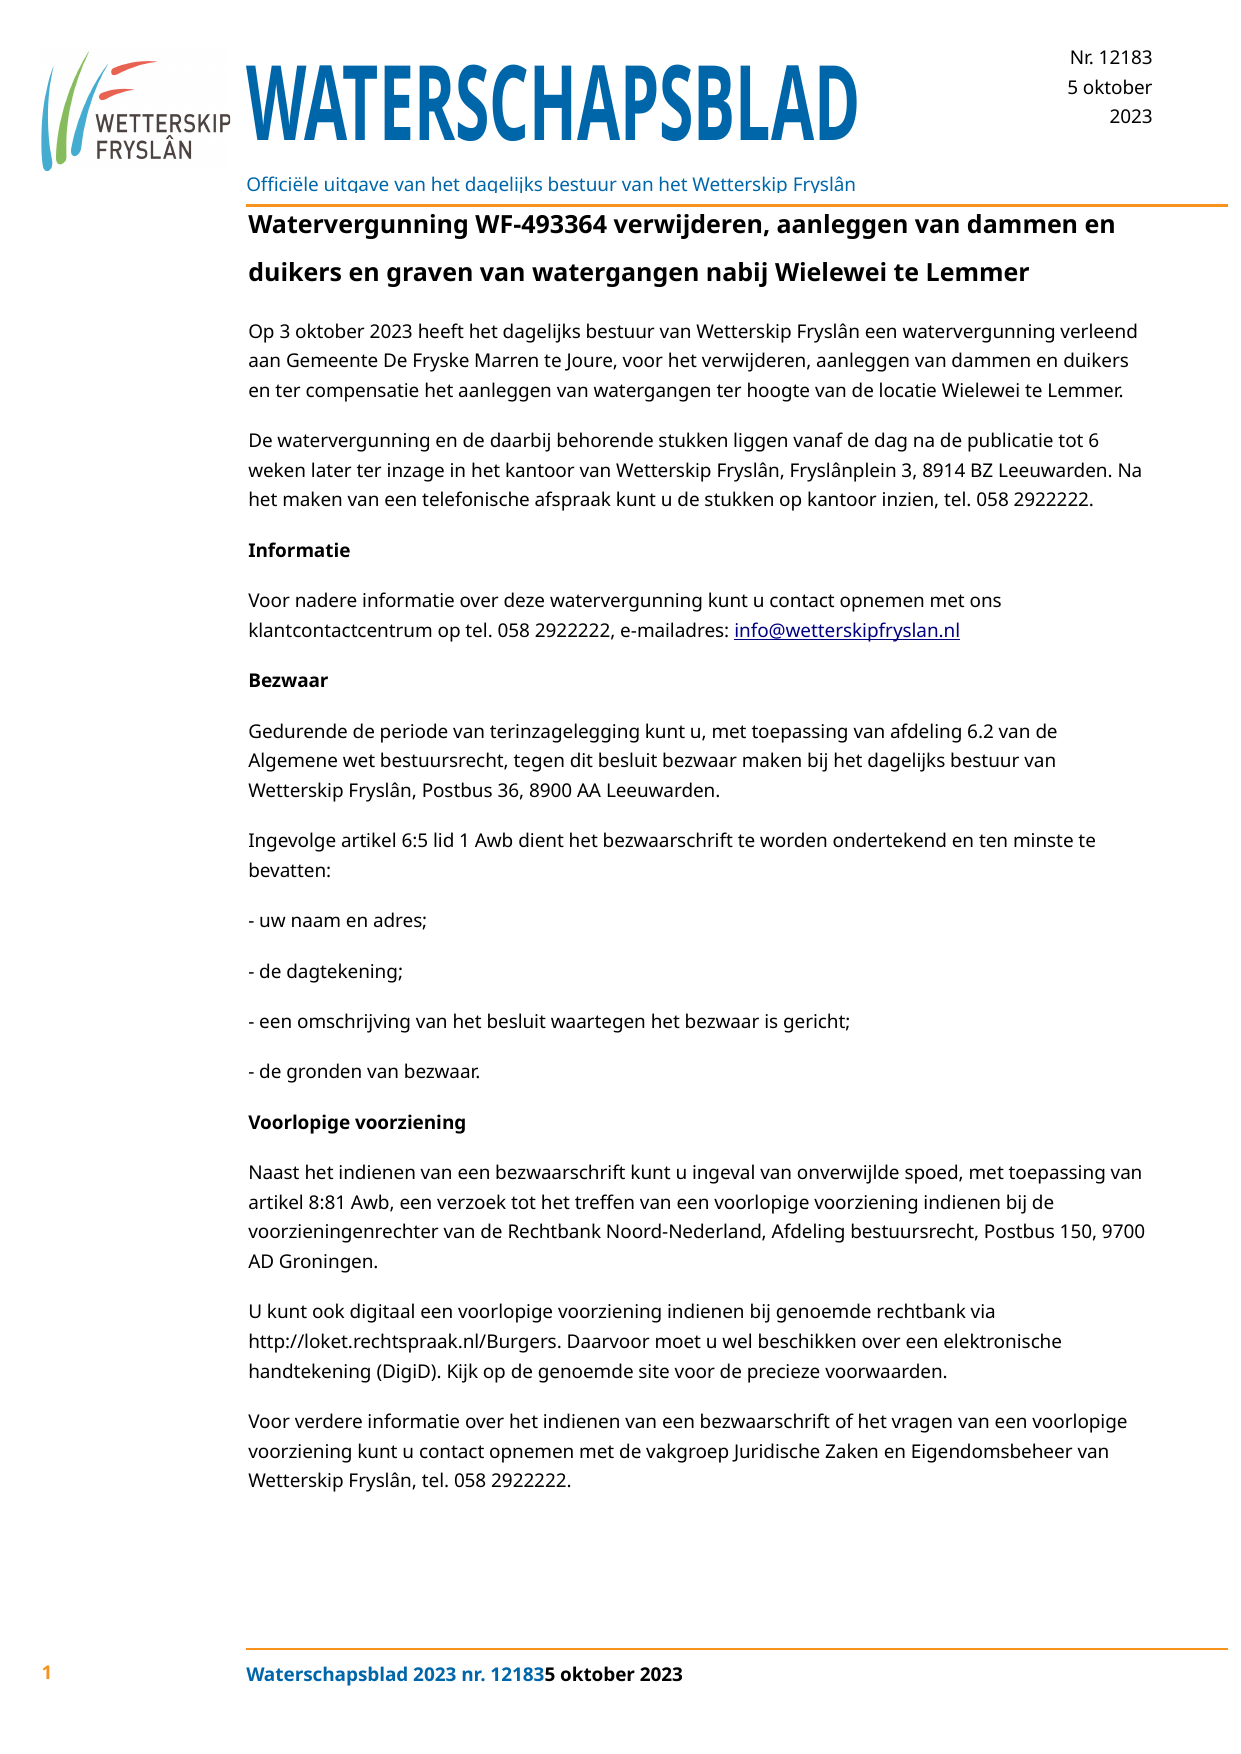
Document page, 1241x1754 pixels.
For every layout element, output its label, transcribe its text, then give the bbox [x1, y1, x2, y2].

text Voor nadere informatie over deze watervergunning kunt u contact opnemen met ons klantcontactcentrum op tel. 058 2922222, e-mailadres: info@wetterskipfryslan.nl [248, 587, 1152, 643]
picture [41, 47, 231, 172]
text Informatie [248, 537, 1152, 563]
text Gedurende de periode van terinzagelegging kunt u, met toepassing van afdeling 6.2 van de Algemene wet bestuursrecht, tegen dit besluit bezwaar maken bij het dagelijks bestuur van Wetterskip Fryslân, Postbus 36, 8900 AA Leeuwarden. [248, 718, 1152, 803]
text Op 3 oktober 2023 heeft het dagelijks bestuur van Wetterskip Fryslân een watervergunning verleend aan Gemeente De Fryske Marren te Joure, voor het verwijderen, aanleggen van dammen en duikers en ter compensatie het aanleggen van watergangen ter hoogte van de locatie Wielewei te Lemmer. [248, 318, 1152, 403]
text - de dagtekening; [248, 958, 1152, 984]
text Voorlopige voorziening [248, 1109, 1152, 1135]
text U kunt ook digitaal een voorlopige voorziening indienen bij genoemde rechtbank via http://loket.rechtspraak.nl/Burgers. Daarvoor moet u wel beschikken over een elektronische handtekening (DigiD). Kijk op de genoemde site voor de precieze voorwaarden. [248, 1299, 1152, 1384]
text - uw naam en adres; [248, 907, 1152, 933]
text - een omschrijving van het besluit waartegen het bezwaar is gericht; [248, 1008, 1152, 1034]
text Watervergunning WF-493364 verwijderen, aanleggen van dammen en duikers en graven van watergangen nabij Wielewei te Lemmer [248, 207, 1152, 288]
text Voor verdere informatie over het indienen van een bezwaarschrift of het vragen van een voorlopige voorziening kunt u contact opnemen met de vakgroep Juridische Zaken en Eigendomsbeheer van Wetterskip Fryslân, tel. 058 2922222. [248, 1408, 1152, 1493]
text - de gronden van bezwaar. [248, 1059, 1152, 1084]
text Ingevolge artikel 6:5 lid 1 Awb dient het bezwaarschrift te worden ondertekend en ten minste te bevatten: [248, 827, 1152, 883]
text De watervergunning en de daarbij behorende stukken liggen vanaf de dag na de publicatie tot 6 weken later ter inzage in het kantoor van Wetterskip Fryslân, Fryslânplein 3, 8914 BZ Leeuwarden. Na het maken van een telefonische afspraak kunt u de stukken op kantoor inzien, tel. 058 2922222. [248, 427, 1152, 512]
text Bezwaar [248, 667, 1152, 693]
text Naast het indienen van een bezwaarschrift kunt u ingeval van onverwijlde spoed, met toepassing van artikel 8:81 Awb, een verzoek tot het treffen van een voorlopige voorziening indienen bij de voorzieningenrechter van de Rechtbank Noord-Nederland, Afdeling bestuursrecht, Postbus 150, 9700 AD Groningen. [248, 1159, 1152, 1274]
